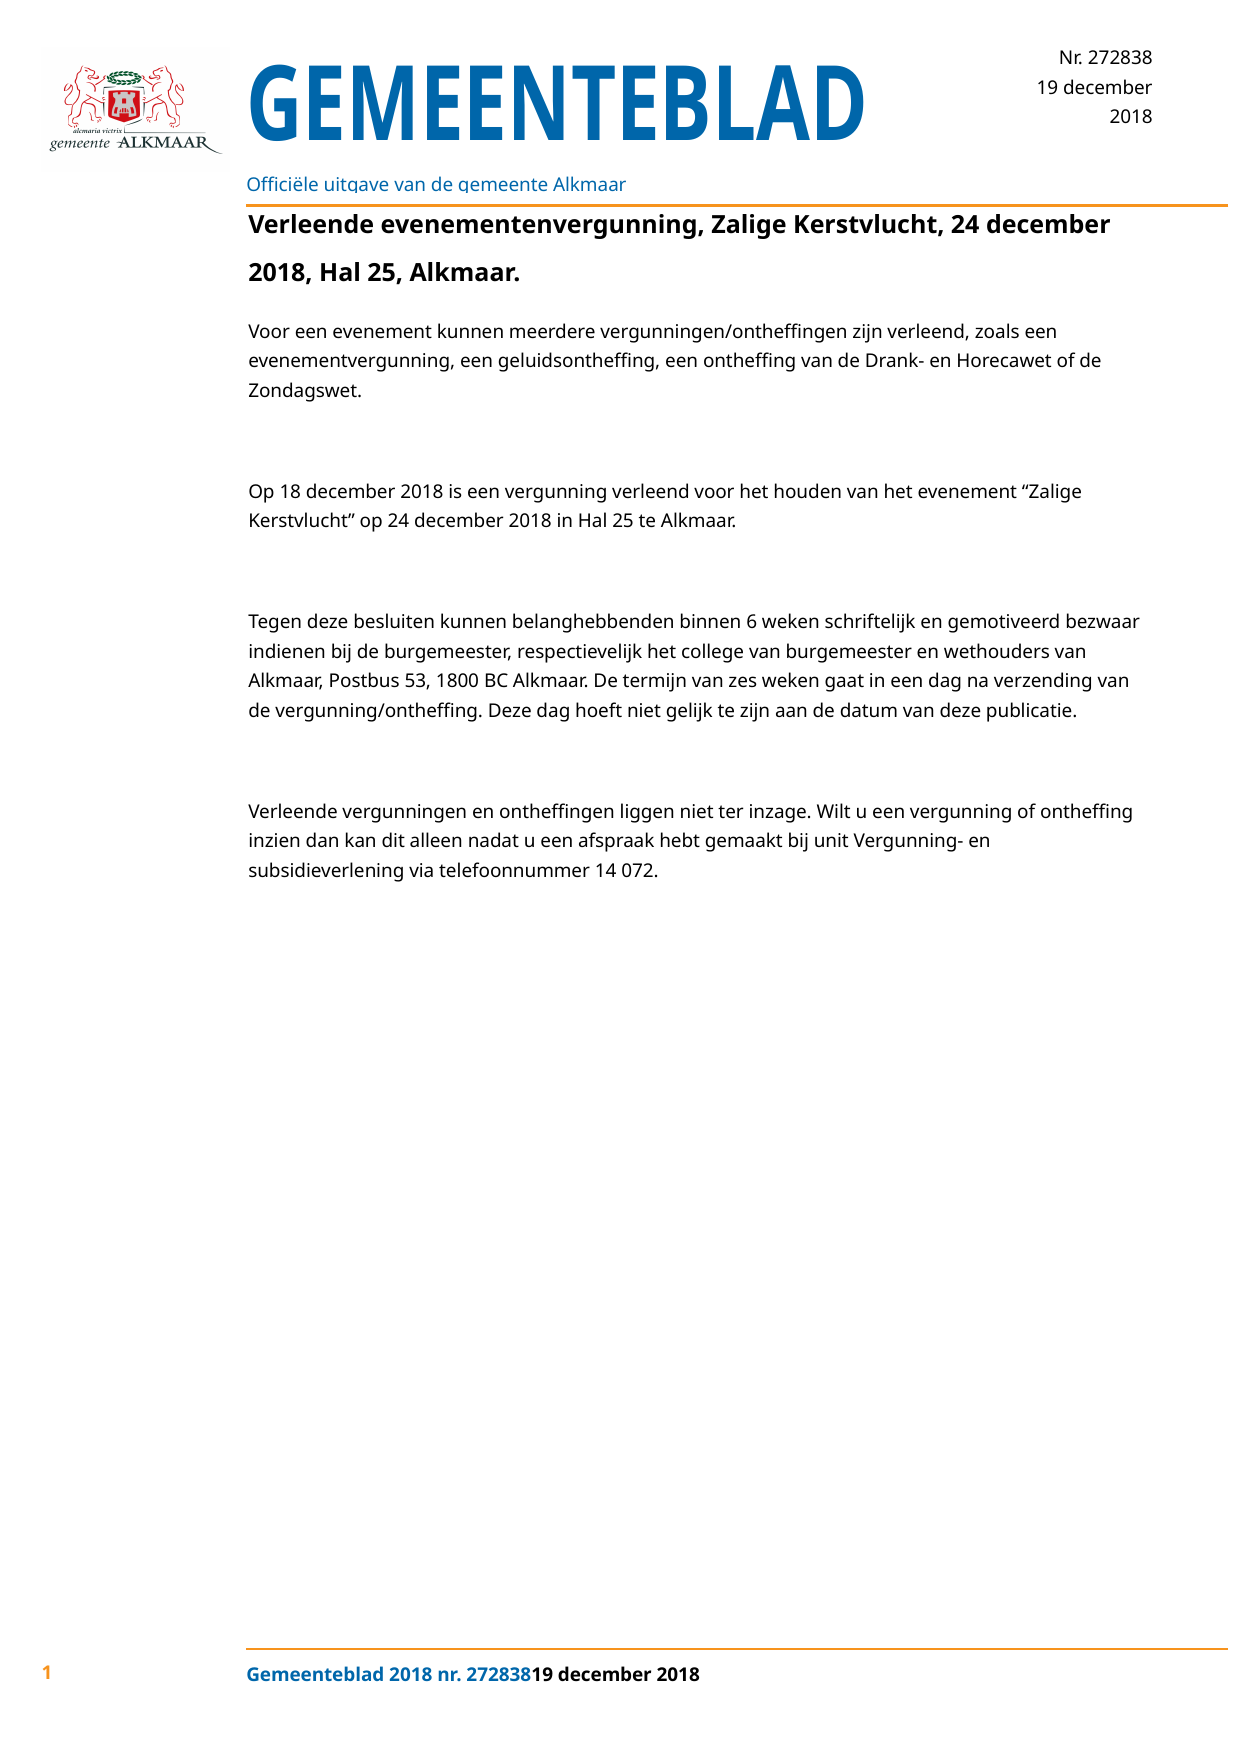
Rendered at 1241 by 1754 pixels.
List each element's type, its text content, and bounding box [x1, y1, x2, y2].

text Verleende evenementenvergunning, Zalige Kerstvlucht, 24 december 2018, Hal 25, Alkmaar. [248, 207, 1152, 288]
text Tegen deze besluiten kunnen belanghebbenden binnen 6 weken schriftelijk en gemotiveerd bezwaar indienen bij de burgemeester, respectievelijk het college van burgemeester en wethouders van Alkmaar, Postbus 53, 1800 BC Alkmaar. De termijn van zes weken gaat in een dag na verzending van de vergunning/ontheffing. Deze dag hoeft niet gelijk te zijn aan de datum van deze publicatie. [248, 608, 1152, 723]
picture [41, 47, 231, 172]
text Op 18 december 2018 is een vergunning verleend voor het houden van het evenement “Zalige Kerstvlucht” op 24 december 2018 in Hal 25 te Alkmaar. [248, 478, 1152, 533]
text Verleende vergunningen en ontheffingen liggen niet ter inzage. Wilt u een vergunning of ontheffing inzien dan kan dit alleen nadat u een afspraak hebt gemaakt bij unit Vergunning- en subsidieverlening via telefoonnummer 14 072. [248, 798, 1152, 883]
text Voor een evenement kunnen meerdere vergunningen/ontheffingen zijn verleend, zoals een evenementvergunning, een geluidsontheffing, een ontheffing van de Drank- en Horecawet of de Zondagswet. [248, 318, 1152, 403]
